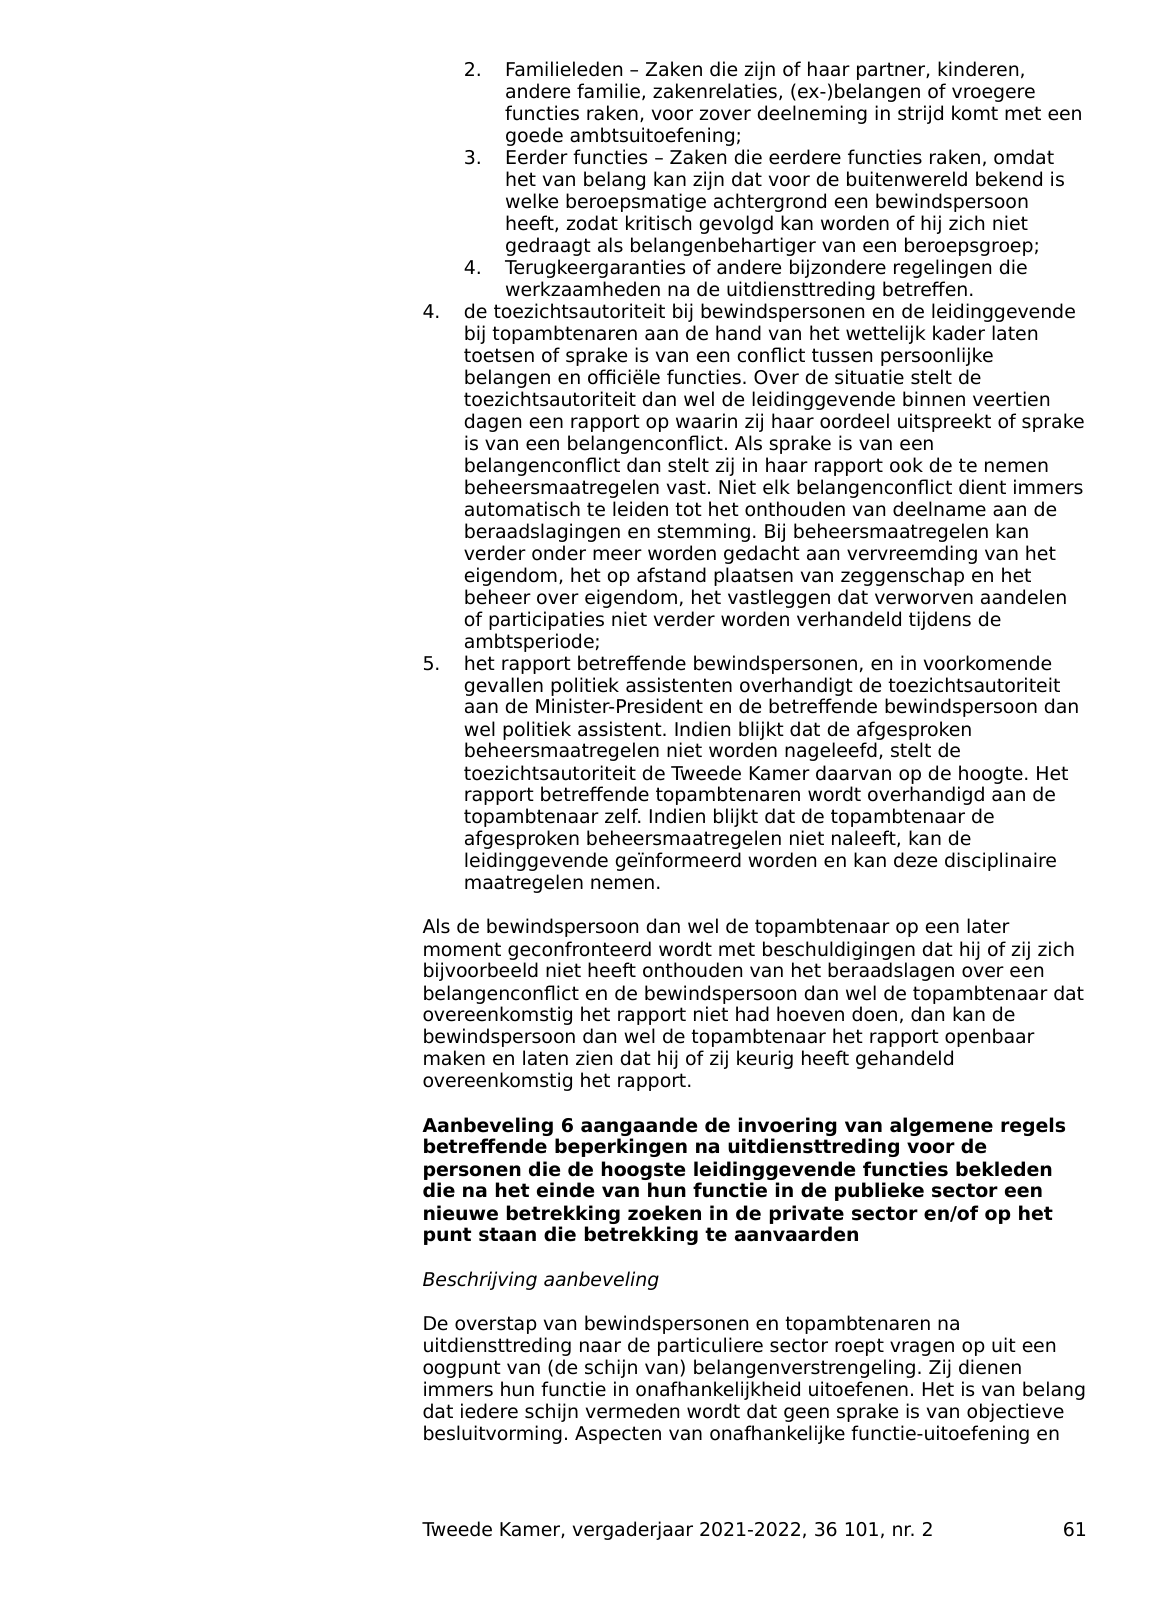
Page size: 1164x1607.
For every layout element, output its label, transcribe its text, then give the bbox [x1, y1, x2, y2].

text Als de bewindspersoon dan wel de topambtenaar op een later moment geconfronteerd wordt met beschuldigingen dat hij of zij zich bijvoorbeeld niet heeft onthouden van het beraadslagen over een belangenconflict en de bewindspersoon dan wel de topambtenaar dat overeenkomstig het rapport niet had hoeven doen, dan kan de bewindspersoon dan wel de topambtenaar het rapport openbaar maken en laten zien dat hij of zij keurig heeft gehandeld overeenkomstig het rapport. [422, 916, 1087, 1092]
text 5. het rapport betreffende bewindspersonen, en in voorkomende gevallen politiek assistenten overhandigt de toezichtsautoriteit aan de Minister-President en de betreffende bewindspersoon dan wel politiek assistent. Indien blijkt dat de afgesproken beheersmaatregelen niet worden nageleefd, stelt de toezichtsautoriteit de Tweede Kamer daarvan op de hoogte. Het rapport betreffende topambtenaren wordt overhandigd aan de topambtenaar zelf. Indien blijkt dat de topambtenaar de afgesproken beheersmaatregelen niet naleeft, kan de leidinggevende geïnformeerd worden en kan deze disciplinaire maatregelen nemen. [422, 652, 1087, 894]
subtitle Aanbeveling 6 aangaande de invoering van algemene regels betreffende beperkingen na uitdiensttreding voor de personen die de hoogste leidinggevende functies bekleden die na het einde van hun functie in de publieke sector een nieuwe betrekking zoeken in de private sector en/of op het punt staan die betrekking te aanvaarden [422, 1114, 1087, 1246]
text 2. Familieleden – Zaken die zijn of haar partner, kinderen, andere familie, zakenrelaties, (ex-)belangen of vroegere functies raken, voor zover deelneming in strijd komt met een goede ambtsuitoefening; [464, 59, 1087, 147]
text 4. de toezichtsautoriteit bij bewindspersonen en de leidinggevende bij topambtenaren aan de hand van het wettelijk kader laten toetsen of sprake is van een conflict tussen persoonlijke belangen en officiële functies. Over de situatie stelt de toezichtsautoriteit dan wel de leidinggevende binnen veertien dagen een rapport op waarin zij haar oordeel uitspreekt of sprake is van een belangenconflict. Als sprake is van een belangenconflict dan stelt zij in haar rapport ook de te nemen beheersmaatregelen vast. Niet elk belangenconflict dient immers automatisch te leiden tot het onthouden van deelname aan de beraadslagingen en stemming. Bij beheersmaatregelen kan verder onder meer worden gedacht aan vervreemding van het eigendom, het op afstand plaatsen van zeggenschap en het beheer over eigendom, het vastleggen dat verworven aandelen of participaties niet verder worden verhandeld tijdens de ambtsperiode; [422, 301, 1087, 652]
text De overstap van bewindspersonen en topambtenaren na uitdiensttreding naar de particuliere sector roept vragen op uit een oogpunt van (de schijn van) belangenverstrengeling. Zij dienen immers hun functie in onafhankelijkheid uitoefenen. Het is van belang dat iedere schijn vermeden wordt dat geen sprake is van objectieve besluitvorming. Aspecten van onafhankelijke functie-uitoefening en [422, 1313, 1087, 1444]
subtitle Beschrijving aanbeveling [422, 1268, 1087, 1291]
text 3. Eerder functies – Zaken die eerdere functies raken, omdat het van belang kan zijn dat voor de buitenwereld bekend is welke beroepsmatige achtergrond een bewindspersoon heeft, zodat kritisch gevolgd kan worden of hij zich niet gedraagt als belangenbehartiger van een beroepsgroep; [464, 147, 1087, 257]
text 4. Terugkeergaranties of andere bijzondere regelingen die werkzaamheden na de uitdiensttreding betreffen. [464, 257, 1087, 301]
